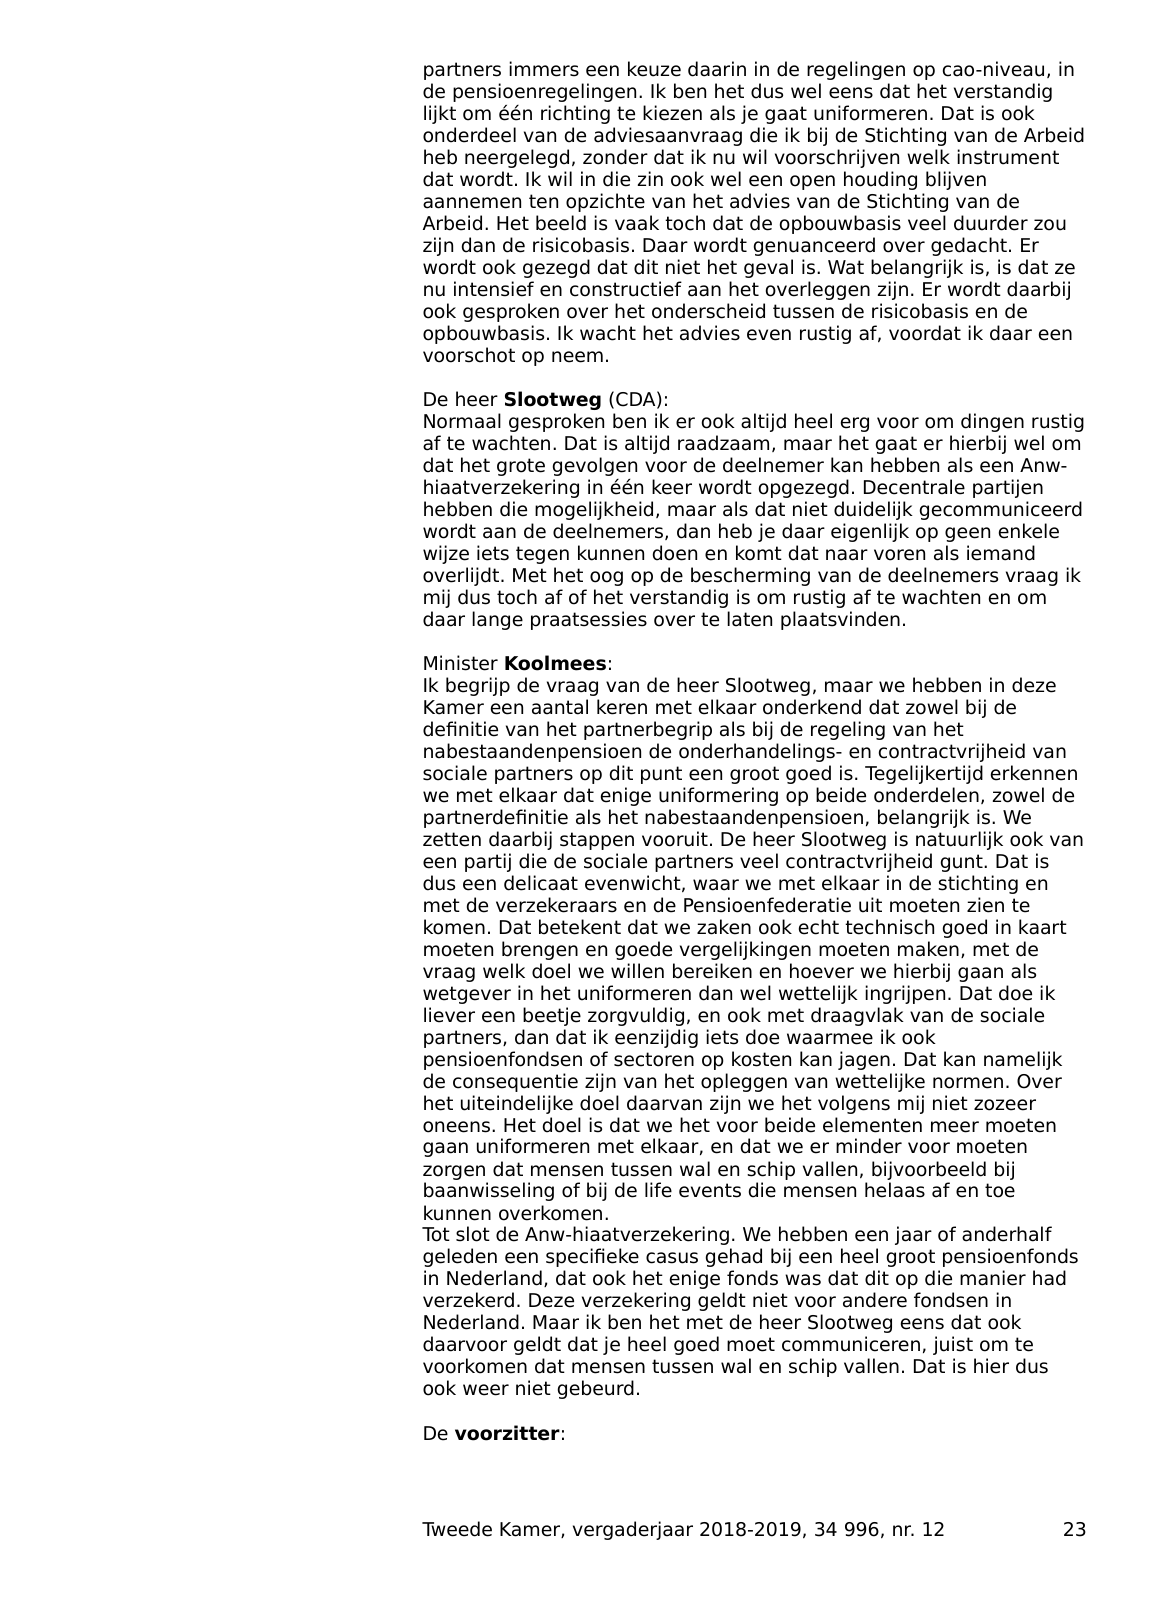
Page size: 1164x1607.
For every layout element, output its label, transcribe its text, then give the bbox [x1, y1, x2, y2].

text De heer Slootweg (CDA): [422, 389, 1087, 411]
text partners immers een keuze daarin in de regelingen op cao-niveau, in de pensioenregelingen. Ik ben het dus wel eens dat het verstandig lijkt om één richting te kiezen als je gaat uniformeren. Dat is ook onderdeel van de adviesaanvraag die ik bij de Stichting van de Arbeid heb neergelegd, zonder dat ik nu wil voorschrijven welk instrument dat wordt. Ik wil in die zin ook wel een open houding blijven aannemen ten opzichte van het advies van de Stichting van de Arbeid. Het beeld is vaak toch dat de opbouwbasis veel duurder zou zijn dan de risicobasis. Daar wordt genuanceerd over gedacht. Er wordt ook gezegd dat dit niet het geval is. Wat belangrijk is, is dat ze nu intensief en constructief aan het overleggen zijn. Er wordt daarbij ook gesproken over het onderscheid tussen de risicobasis en de opbouwbasis. Ik wacht het advies even rustig af, voordat ik daar een voorschot op neem. [422, 59, 1087, 367]
text De voorzitter: [422, 1422, 1087, 1444]
text Tot slot de Anw-hiaatverzekering. We hebben een jaar of anderhalf geleden een specifieke casus gehad bij een heel groot pensioenfonds in Nederland, dat ook het enige fonds was dat dit op die manier had verzekerd. Deze verzekering geldt niet voor andere fondsen in Nederland. Maar ik ben het met de heer Slootweg eens dat ook daarvoor geldt dat je heel goed moet communiceren, juist om te voorkomen dat mensen tussen wal en schip vallen. Dat is hier dus ook weer niet gebeurd. [422, 1224, 1087, 1400]
text Minister Koolmees: [422, 653, 1087, 675]
text Normaal gesproken ben ik er ook altijd heel erg voor om dingen rustig af te wachten. Dat is altijd raadzaam, maar het gaat er hierbij wel om dat het grote gevolgen voor de deelnemer kan hebben als een Anw-hiaatverzekering in één keer wordt opgezegd. Decentrale partijen hebben die mogelijkheid, maar als dat niet duidelijk gecommuniceerd wordt aan de deelnemers, dan heb je daar eigenlijk op geen enkele wijze iets tegen kunnen doen en komt dat naar voren als iemand overlijdt. Met het oog op de bescherming van de deelnemers vraag ik mij dus toch af of het verstandig is om rustig af te wachten en om daar lange praatsessies over te laten plaatsvinden. [422, 411, 1087, 631]
text Ik begrijp de vraag van de heer Slootweg, maar we hebben in deze Kamer een aantal keren met elkaar onderkend dat zowel bij de definitie van het partnerbegrip als bij de regeling van het nabestaandenpensioen de onderhandelings- en contractvrijheid van sociale partners op dit punt een groot goed is. Tegelijkertijd erkennen we met elkaar dat enige uniformering op beide onderdelen, zowel de partnerdefinitie als het nabestaandenpensioen, belangrijk is. We zetten daarbij stappen vooruit. De heer Slootweg is natuurlijk ook van een partij die de sociale partners veel contractvrijheid gunt. Dat is dus een delicaat evenwicht, waar we met elkaar in de stichting en met de verzekeraars en de Pensioenfederatie uit moeten zien te komen. Dat betekent dat we zaken ook echt technisch goed in kaart moeten brengen en goede vergelijkingen moeten maken, met de vraag welk doel we willen bereiken en hoever we hierbij gaan als wetgever in het uniformeren dan wel wettelijk ingrijpen. Dat doe ik liever een beetje zorgvuldig, en ook met draagvlak van de sociale partners, dan dat ik eenzijdig iets doe waarmee ik ook pensioenfondsen of sectoren op kosten kan jagen. Dat kan namelijk de consequentie zijn van het opleggen van wettelijke normen. Over het uiteindelijke doel daarvan zijn we het volgens mij niet zozeer oneens. Het doel is dat we het voor beide elementen meer moeten gaan uniformeren met elkaar, en dat we er minder voor moeten zorgen dat mensen tussen wal en schip vallen, bijvoorbeeld bij baanwisseling of bij de life events die mensen helaas af en toe kunnen overkomen. [422, 675, 1087, 1224]
